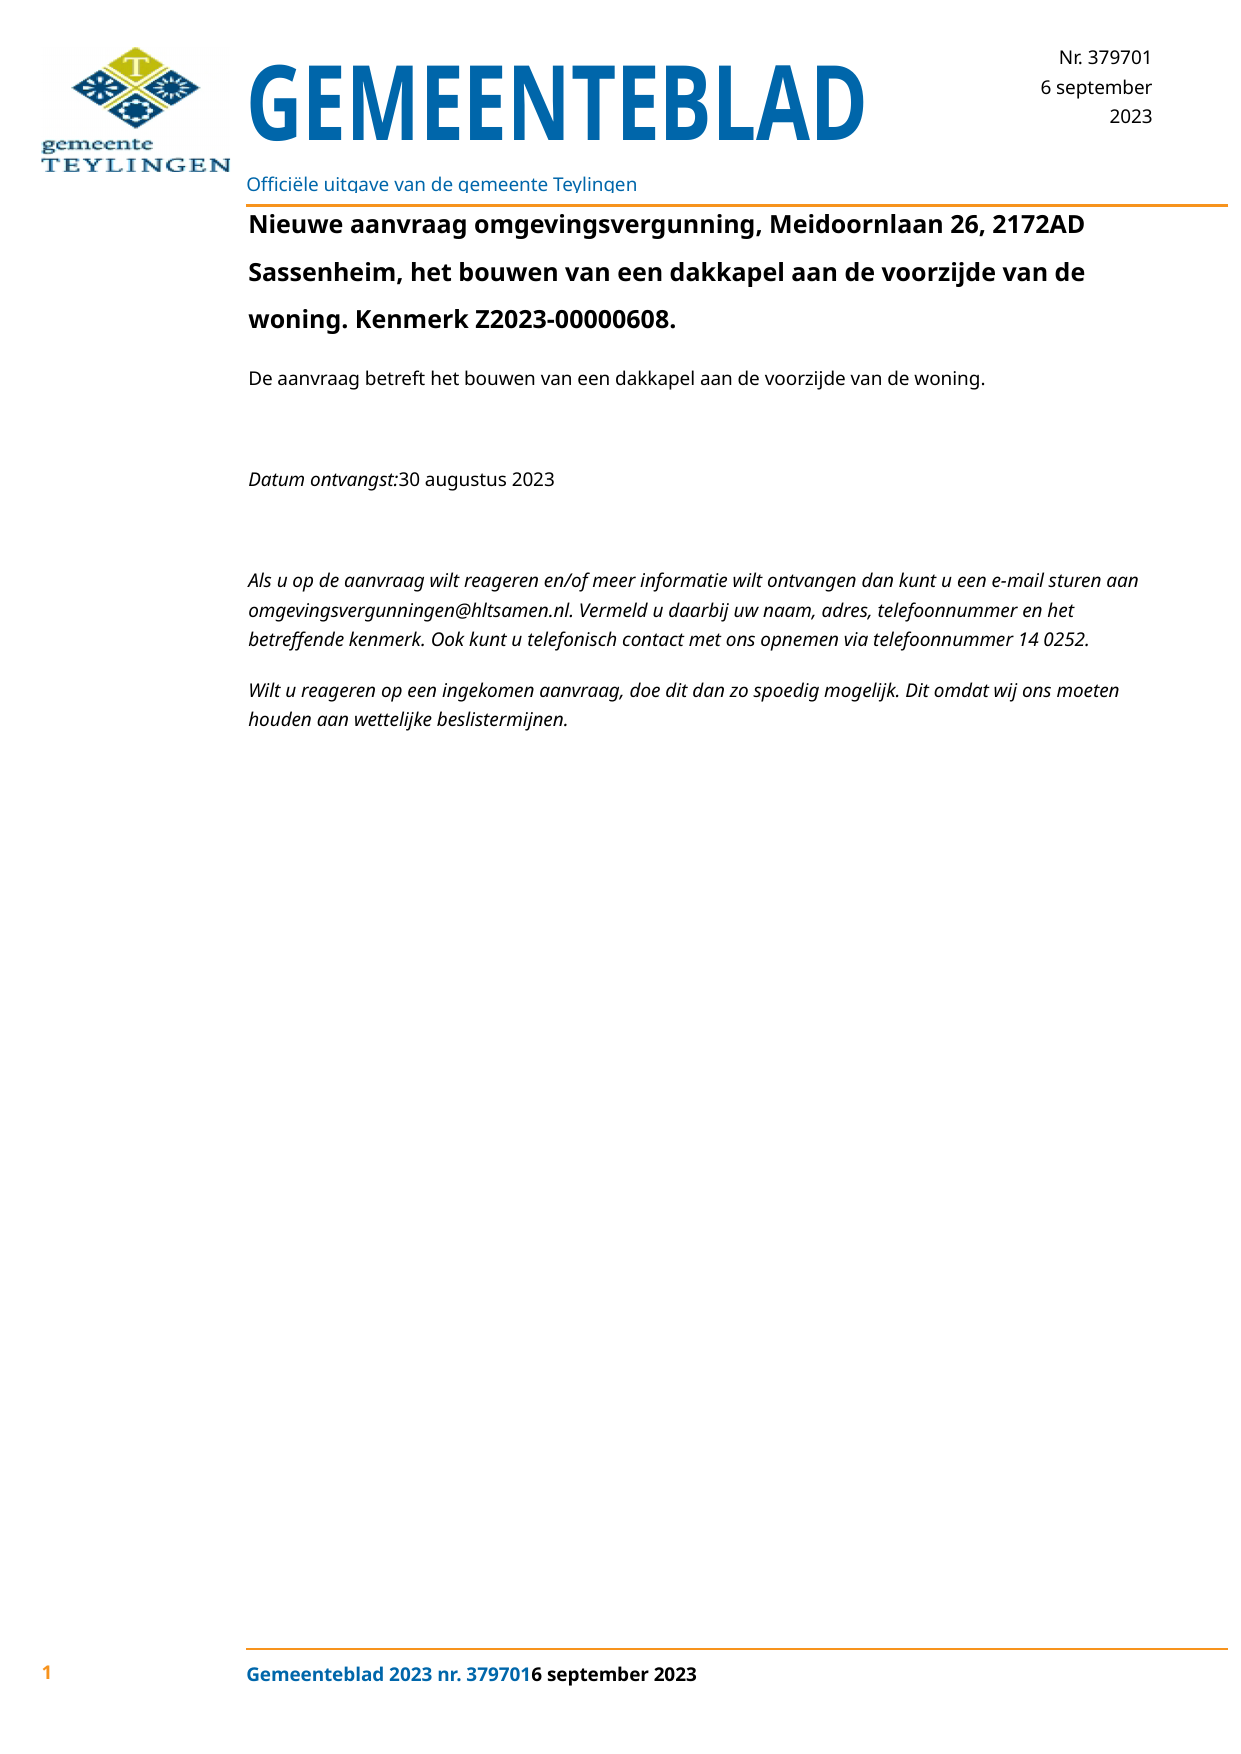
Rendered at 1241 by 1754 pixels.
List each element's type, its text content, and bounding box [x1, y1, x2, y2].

text Nieuwe aanvraag omgevingsvergunning, Meidoornlaan 26, 2172AD Sassenheim, het bouwen van een dakkapel aan de voorzijde van de woning. Kenmerk Z2023-00000608. [248, 207, 1152, 336]
text Datum ontvangst:30 augustus 2023 [248, 466, 1152, 492]
picture [41, 47, 231, 172]
text Als u op de aanvraag wilt reageren en/of meer informatie wilt ontvangen dan kunt u een e-mail sturen aan omgevingsvergunningen@hltsamen.nl. Vermeld u daarbij uw naam, adres, telefoonnummer en het betreffende kenmerk. Ook kunt u telefonisch contact met ons opnemen via telefoonnummer 14 0252. [248, 567, 1152, 652]
text Wilt u reageren op een ingekomen aanvraag, doe dit dan zo spoedig mogelijk. Dit omdat wij ons moeten houden aan wettelijke beslistermijnen. [248, 677, 1152, 732]
text De aanvraag betreft het bouwen van een dakkapel aan de voorzijde van de woning. [248, 366, 1152, 391]
